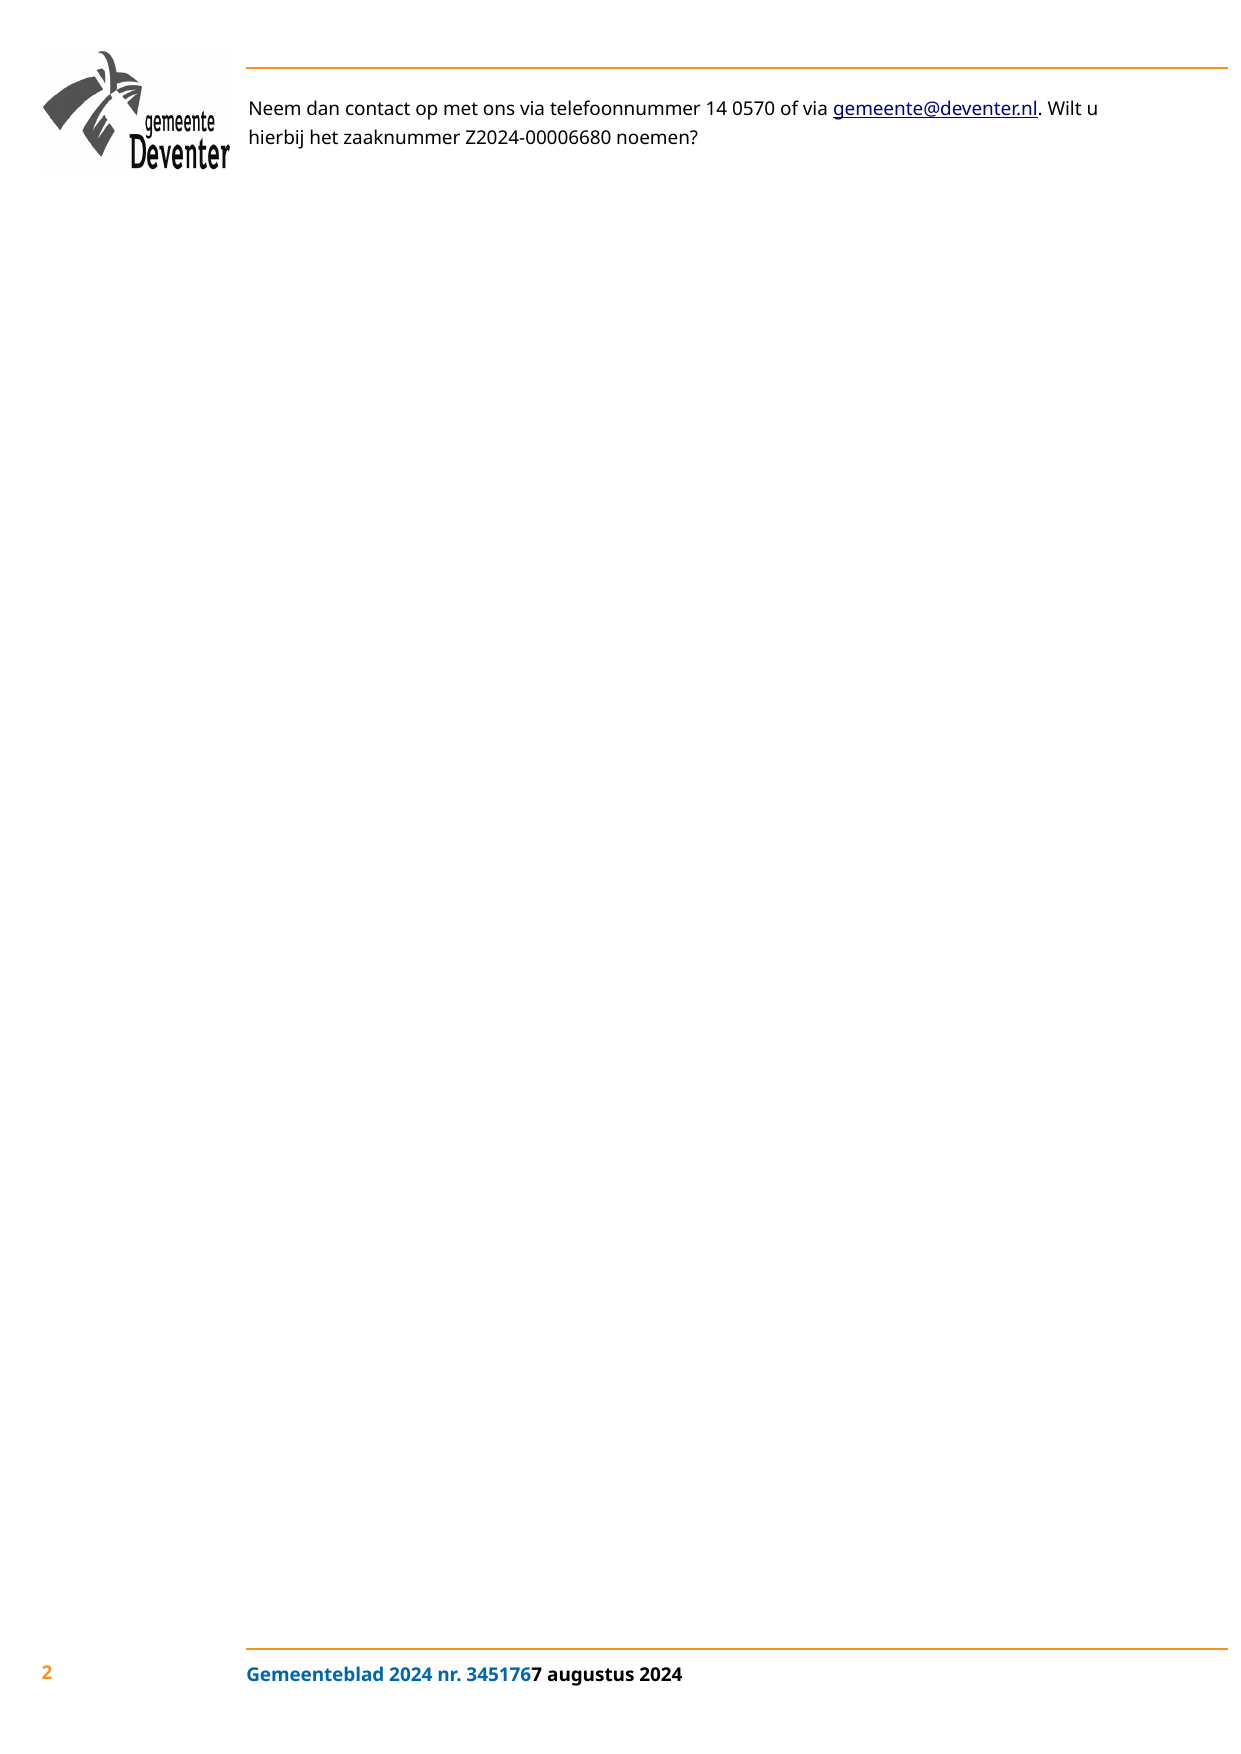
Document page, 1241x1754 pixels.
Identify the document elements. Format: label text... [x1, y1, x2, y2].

text Neem dan contact op met ons via telefoonnummer 14 0570 of via gemeente@deventer.nl. Wilt u hierbij het zaaknummer Z2024-00006680 noemen? [248, 95, 1152, 150]
picture [41, 47, 231, 172]
